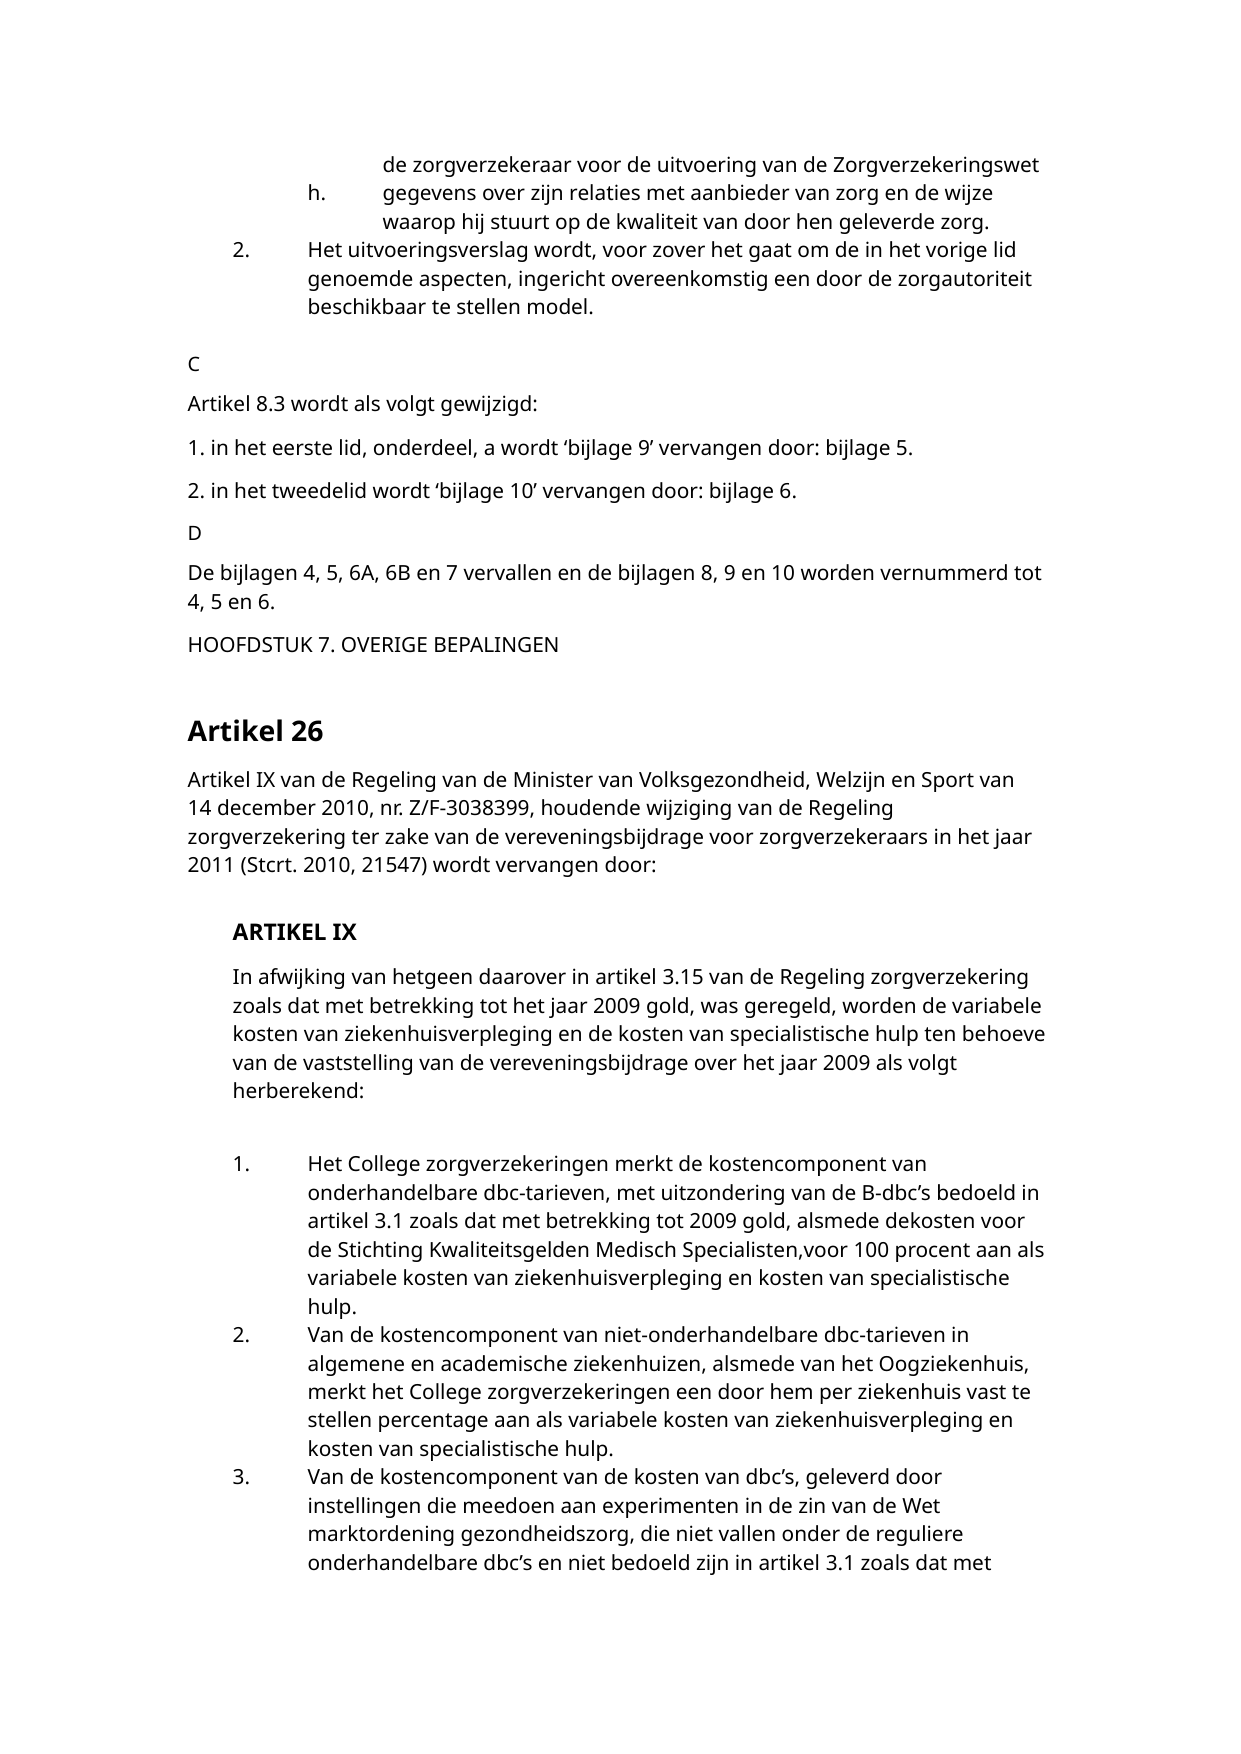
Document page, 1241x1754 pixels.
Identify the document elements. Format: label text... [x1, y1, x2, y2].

text In afwijking van hetgeen daarover in artikel 3.15 van de Regeling zorgverzekering zoals dat met betrekking tot het jaar 2009 gold, was geregeld, worden de variabele kosten van ziekenhuisverpleging en de kosten van specialistische hulp ten behoeve van de vaststelling van de vereveningsbijdrage over het jaar 2009 als volgt herberekend: [232, 962, 1053, 1104]
list Het uitvoeringsverslag wordt, voor zover het gaat om de in het vorige lid genoemde aspecten, ingericht overeenkomstig een door de zorgautoriteit beschikbaar te stellen model. [232, 235, 1053, 321]
text 2. in het tweedelid wordt ‘bijlage 10’ vervangen door: bijlage 6. [187, 476, 1053, 505]
text C [187, 351, 1053, 378]
text Artikel IX van de Regeling van de Minister van Volksgezondheid, Welzijn en Sport van 14 december 2010, nr. Z/F-3038399, houdende wijziging van de Regeling zorgverzekering ter zake van de vereveningsbijdrage voor zorgverzekeraars in het jaar 2011 (Stcrt. 2010, 21547) wordt vervangen door: [187, 765, 1053, 879]
list Van de kostencomponent van niet-onderhandelbare dbc-tarieven in algemene en academische ziekenhuizen, alsmede van het Oogziekenhuis, merkt het College zorgverzekeringen een door hem per ziekenhuis vast te stellen percentage aan als variabele kosten van ziekenhuisverpleging en kosten van specialistische hulp. [232, 1320, 1053, 1462]
subtitle HOOFDSTUK 7. OVERIGE BEPALINGEN [187, 630, 1053, 659]
text Artikel 8.3 wordt als volgt gewijzigd: [187, 389, 1053, 418]
list gegevens over zijn relaties met aanbieder van zorg en de wijze waarop hij stuurt op de kwaliteit van door hen geleverde zorg. [307, 178, 1053, 235]
subtitle ARTIKEL IX [232, 916, 1053, 947]
subtitle Artikel 26 [187, 711, 1053, 750]
text De bijlagen 4, 5, 6A, 6B en 7 vervallen en de bijlagen 8, 9 en 10 worden vernummerd tot 4, 5 en 6. [187, 558, 1053, 615]
text D [187, 520, 1053, 547]
text 1. in het eerste lid, onderdeel, a wordt ‘bijlage 9’ vervangen door: bijlage 5. [187, 433, 1053, 461]
list Van de kostencomponent van de kosten van dbc’s, geleverd door instellingen die meedoen aan experimenten in de zin van de Wet marktordening gezondheidszorg, die niet vallen onder de reguliere onderhandelbare dbc’s en niet bedoeld zijn in artikel 3.1 zoals dat met [232, 1462, 1053, 1576]
list de zorgverzekeraar voor de uitvoering van de Zorgverzekeringswet [307, 150, 1053, 178]
list Het College zorgverzekeringen merkt de kostencomponent van onderhandelbare dbc-tarieven, met uitzondering van de B-dbc’s bedoeld in artikel 3.1 zoals dat met betrekking tot 2009 gold, alsmede dekosten voor de Stichting Kwaliteitsgelden Medisch Specialisten,voor 100 procent aan als variabele kosten van ziekenhuisverpleging en kosten van specialistische hulp. [232, 1149, 1053, 1320]
